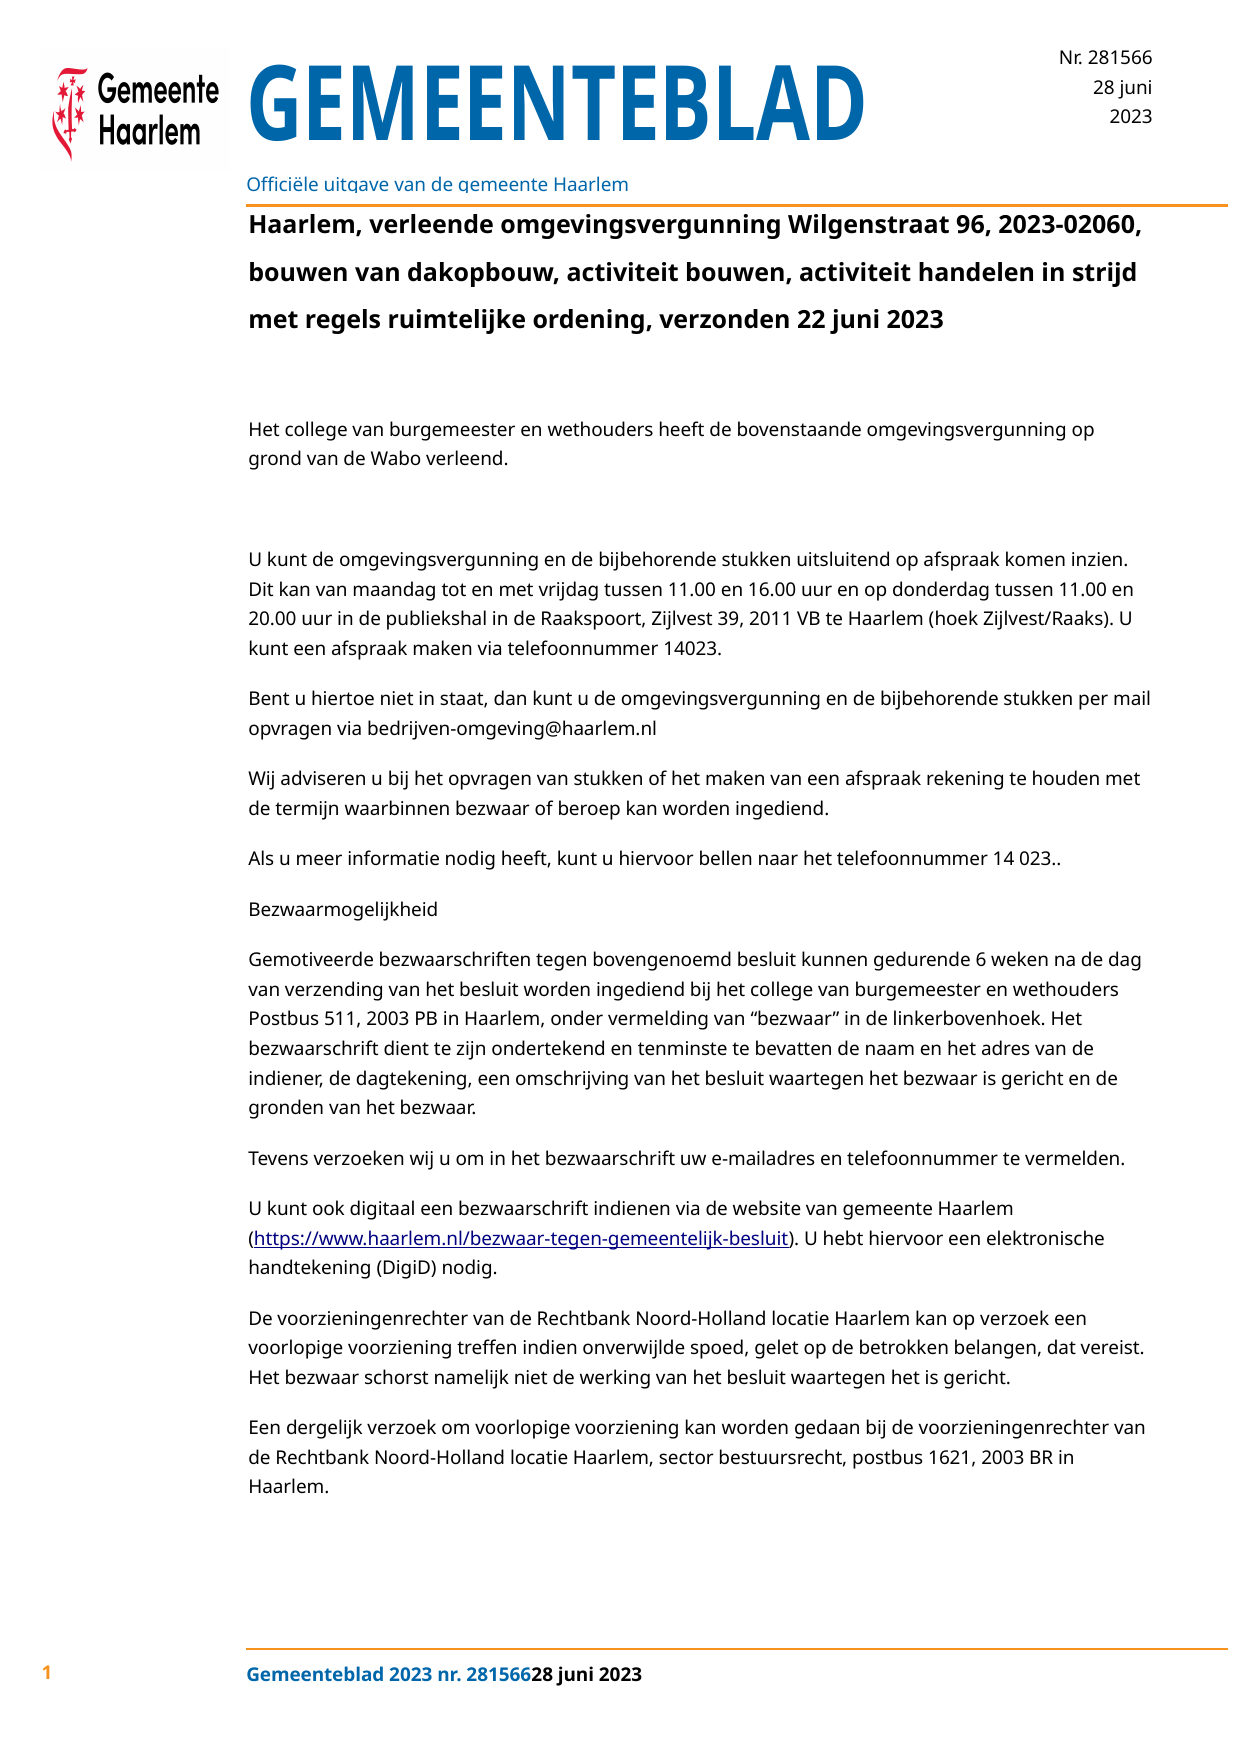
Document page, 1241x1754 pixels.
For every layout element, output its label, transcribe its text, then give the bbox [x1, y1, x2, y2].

text De voorzieningenrechter van de Rechtbank Noord-Holland locatie Haarlem kan op verzoek een voorlopige voorziening treffen indien onverwijlde spoed, gelet op de betrokken belangen, dat vereist. Het bezwaar schorst namelijk niet de werking van het besluit waartegen het is gericht. [248, 1305, 1152, 1389]
text Tevens verzoeken wij u om in het bezwaarschrift uw e-mailadres en telefoonnummer te vermelden. [248, 1145, 1152, 1170]
text Gemotiveerde bezwaarschriften tegen bovengenoemd besluit kunnen gedurende 6 weken na de dag van verzending van het besluit worden ingediend bij het college van burgemeester en wethouders Postbus 511, 2003 PB in Haarlem, onder vermelding van “bezwaar” in de linkerbovenhoek. Het bezwaarschrift dient te zijn ondertekend en tenminste te bevatten de naam en het adres van de indiener, de dagtekening, een omschrijving van het besluit waartegen het bezwaar is gericht en de gronden van het bezwaar. [248, 946, 1152, 1120]
text Bezwaarmogelijkheid [248, 896, 1152, 922]
text U kunt de omgevingsvergunning en de bijbehorende stukken uitsluitend op afspraak komen inzien. Dit kan van maandag tot en met vrijdag tussen 11.00 en 16.00 uur en op donderdag tussen 11.00 en 20.00 uur in de publiekshal in de Raakspoort, Zijlvest 39, 2011 VB te Haarlem (hoek Zijlvest/Raaks). U kunt een afspraak maken via telefoonnummer 14023. [248, 546, 1152, 661]
text Bent u hiertoe niet in staat, dan kunt u de omgevingsvergunning en de bijbehorende stukken per mail opvragen via bedrijven-omgeving@haarlem.nl [248, 686, 1152, 741]
text Als u meer informatie nodig heeft, kunt u hiervoor bellen naar het telefoonnummer 14 023.. [248, 846, 1152, 871]
text U kunt ook digitaal een bezwaarschrift indienen via de website van gemeente Haarlem (https://www.haarlem.nl/bezwaar-tegen-gemeentelijk-besluit). U hebt hiervoor een elektronische handtekening (DigiD) nodig. [248, 1195, 1152, 1280]
picture [41, 47, 231, 172]
text Het college van burgemeester en wethouders heeft de bovenstaande omgevingsvergunning op grond van de Wabo verleend. [248, 416, 1152, 471]
text Een dergelijk verzoek om voorlopige voorziening kan worden gedaan bij de voorzieningenrechter van de Rechtbank Noord-Holland locatie Haarlem, sector bestuursrecht, postbus 1621, 2003 BR in Haarlem. [248, 1414, 1152, 1499]
text Haarlem, verleende omgevingsvergunning Wilgenstraat 96, 2023-02060, bouwen van dakopbouw, activiteit bouwen, activiteit handelen in strijd met regels ruimtelijke ordening, verzonden 22 juni 2023 [248, 207, 1152, 336]
text Wij adviseren u bij het opvragen van stukken of het maken van een afspraak rekening te houden met de termijn waarbinnen bezwaar of beroep kan worden ingediend. [248, 766, 1152, 821]
